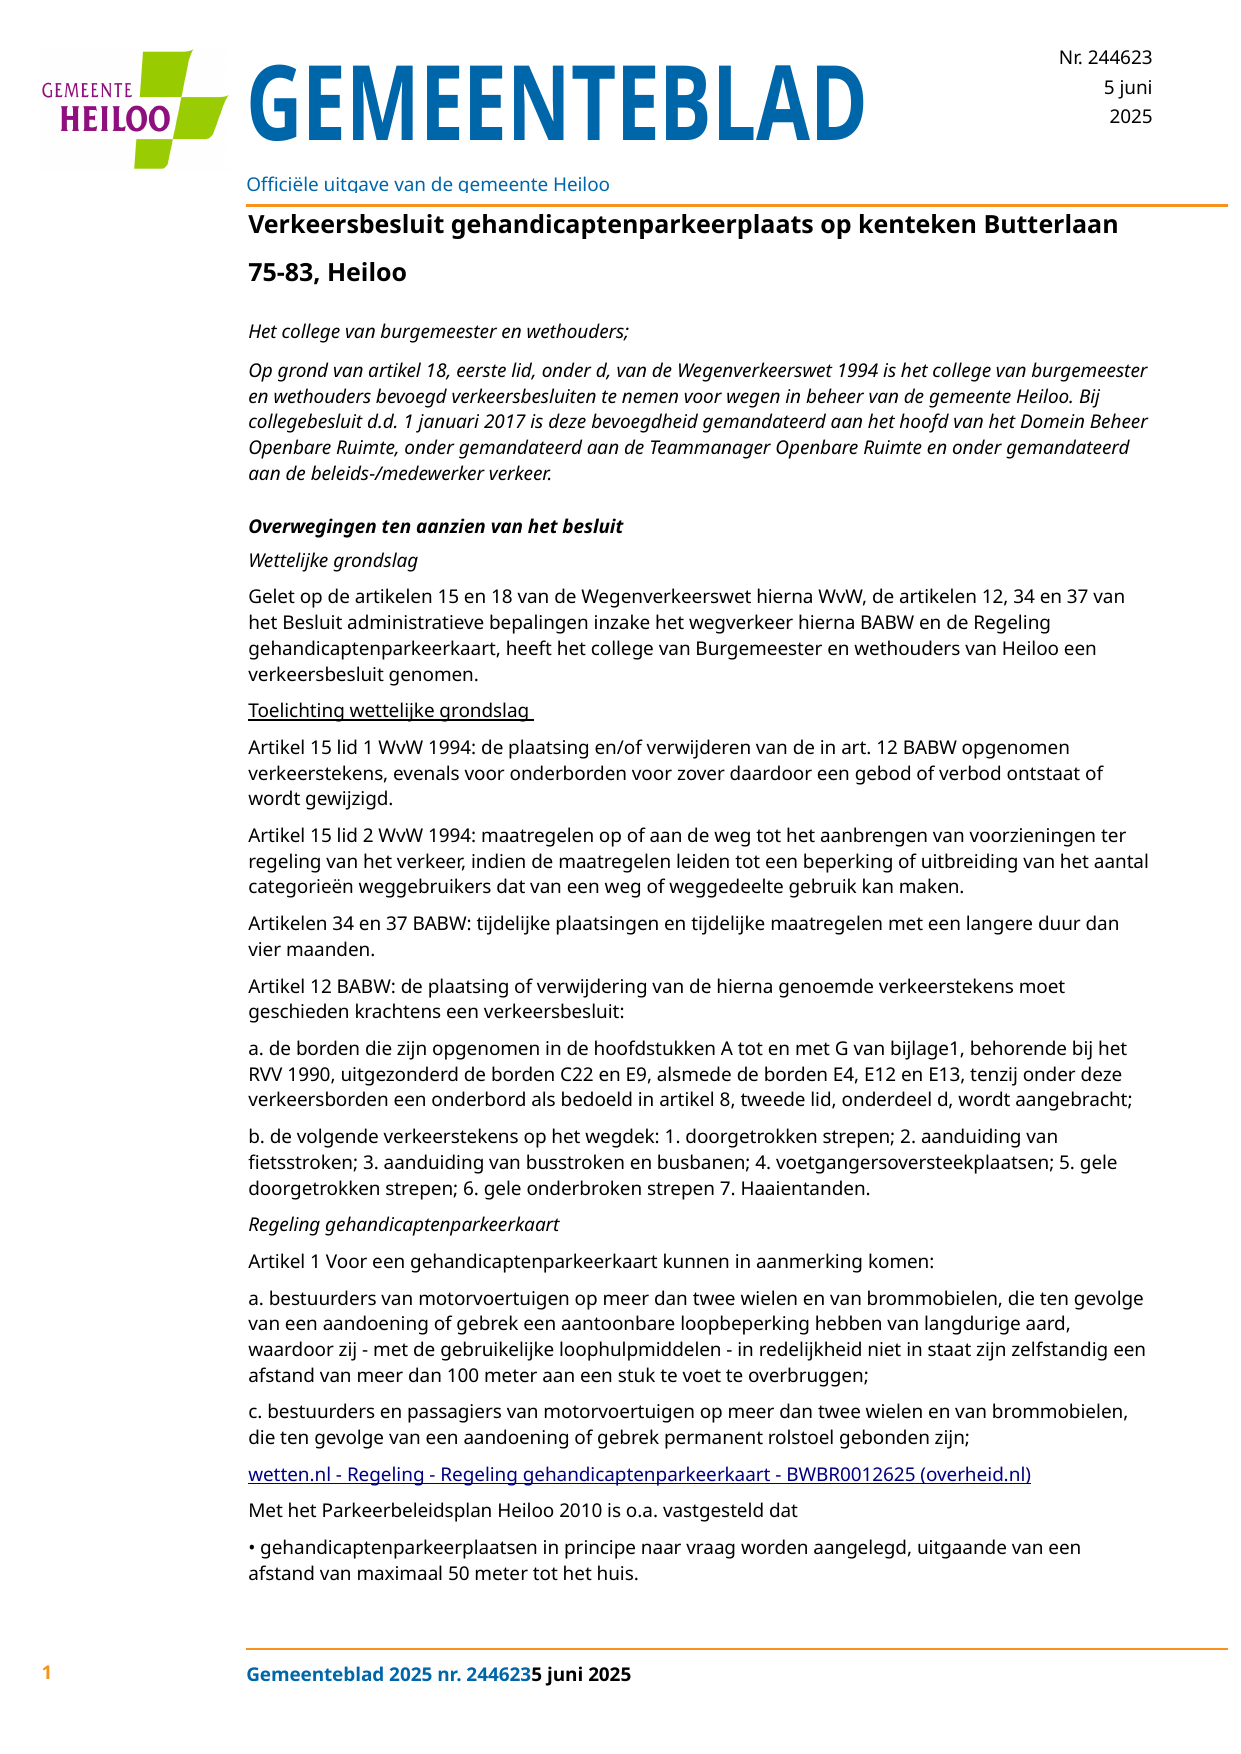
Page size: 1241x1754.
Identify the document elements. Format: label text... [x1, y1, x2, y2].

text c. bestuurders en passagiers van motorvoertuigen op meer dan twee wielen en van brommobielen, die ten gevolge van een aandoening of gebrek permanent rolstoel gebonden zijn; [248, 1399, 1152, 1450]
text Artikelen 34 en 37 BABW: tijdelijke plaatsingen en tijdelijke maatregelen met een langere duur dan vier maanden. [248, 910, 1152, 962]
text Overwegingen ten aanzien van het besluit [248, 513, 1152, 539]
text wetten.nl - Regeling - Regeling gehandicaptenparkeerkaart - BWBR0012625 (overheid.nl) [248, 1461, 1152, 1487]
text Wettelijke grondslag [248, 547, 1152, 573]
text Gelet op de artikelen 15 en 18 van de Wegenverkeerswet hierna WvW, de artikelen 12, 34 en 37 van het Besluit administratieve bepalingen inzake het wegverkeer hierna BABW en de Regeling gehandicaptenparkeerkaart, heeft het college van Burgemeester en wethouders van Heiloo een verkeersbesluit genomen. [248, 584, 1152, 687]
text Op grond van artikel 18, eerste lid, onder d, van de Wegenverkeerswet 1994 is het college van burgemeester en wethouders bevoegd verkeersbesluiten te nemen voor wegen in beheer van de gemeente Heiloo. Bij collegebesluit d.d. 1 januari 2017 is deze bevoegdheid gemandateerd aan het hoofd van het Domein Beheer Openbare Ruimte, onder gemandateerd aan de Teammanager Openbare Ruimte en onder gemandateerd aan de beleids-/medewerker verkeer. [248, 357, 1152, 486]
text a. bestuurders van motorvoertuigen op meer dan twee wielen en van brommobielen, die ten gevolge van een aandoening of gebrek een aantoonbare loopbeperking hebben van langdurige aard, waardoor zij - met de gebruikelijke loophulpmiddelen - in redelijkheid niet in staat zijn zelfstandig een afstand van meer dan 100 meter aan een stuk te voet te overbruggen; [248, 1285, 1152, 1388]
text b. de volgende verkeerstekens op het wegdek: 1. doorgetrokken strepen; 2. aanduiding van fietsstroken; 3. aanduiding van busstroken en busbanen; 4. voetgangersoversteekplaatsen; 5. gele doorgetrokken strepen; 6. gele onderbroken strepen 7. Haaientanden. [248, 1123, 1152, 1201]
text Met het Parkeerbeleidsplan Heiloo 2010 is o.a. vastgesteld dat [248, 1498, 1152, 1523]
text • gehandicaptenparkeerplaatsen in principe naar vraag worden aangelegd, uitgaande van een afstand van maximaal 50 meter tot het huis. [248, 1534, 1152, 1586]
text Artikel 12 BABW: de plaatsing of verwijdering van de hierna genoemde verkeerstekens moet geschieden krachtens een verkeersbesluit: [248, 973, 1152, 1024]
text Verkeersbesluit gehandicaptenparkeerplaats op kenteken Butterlaan 75-83, Heiloo [248, 207, 1152, 288]
text Toelichting wettelijke grondslag [248, 697, 1152, 723]
text Artikel 15 lid 1 WvW 1994: de plaatsing en/of verwijderen van de in art. 12 BABW opgenomen verkeerstekens, evenals voor onderborden voor zover daardoor een gebod of verbod ontstaat of wordt gewijzigd. [248, 734, 1152, 811]
text Het college van burgemeester en wethouders; [248, 318, 1152, 344]
picture [41, 47, 231, 172]
text Artikel 15 lid 2 WvW 1994: maatregelen op of aan de weg tot het aanbrengen van voorzieningen ter regeling van het verkeer, indien de maatregelen leiden tot een beperking of uitbreiding van het aantal categorieën weggebruikers dat van een weg of weggedeelte gebruik kan maken. [248, 822, 1152, 899]
text Regeling gehandicaptenparkeerkaart [248, 1211, 1152, 1237]
text a. de borden die zijn opgenomen in de hoofdstukken A tot en met G van bijlage1, behorende bij het RVV 1990, uitgezonderd de borden C22 en E9, alsmede de borden E4, E12 en E13, tenzij onder deze verkeersborden een onderbord als bedoeld in artikel 8, tweede lid, onderdeel d, wordt aangebracht; [248, 1035, 1152, 1112]
text Artikel 1 Voor een gehandicaptenparkeerkaart kunnen in aanmerking komen: [248, 1248, 1152, 1274]
